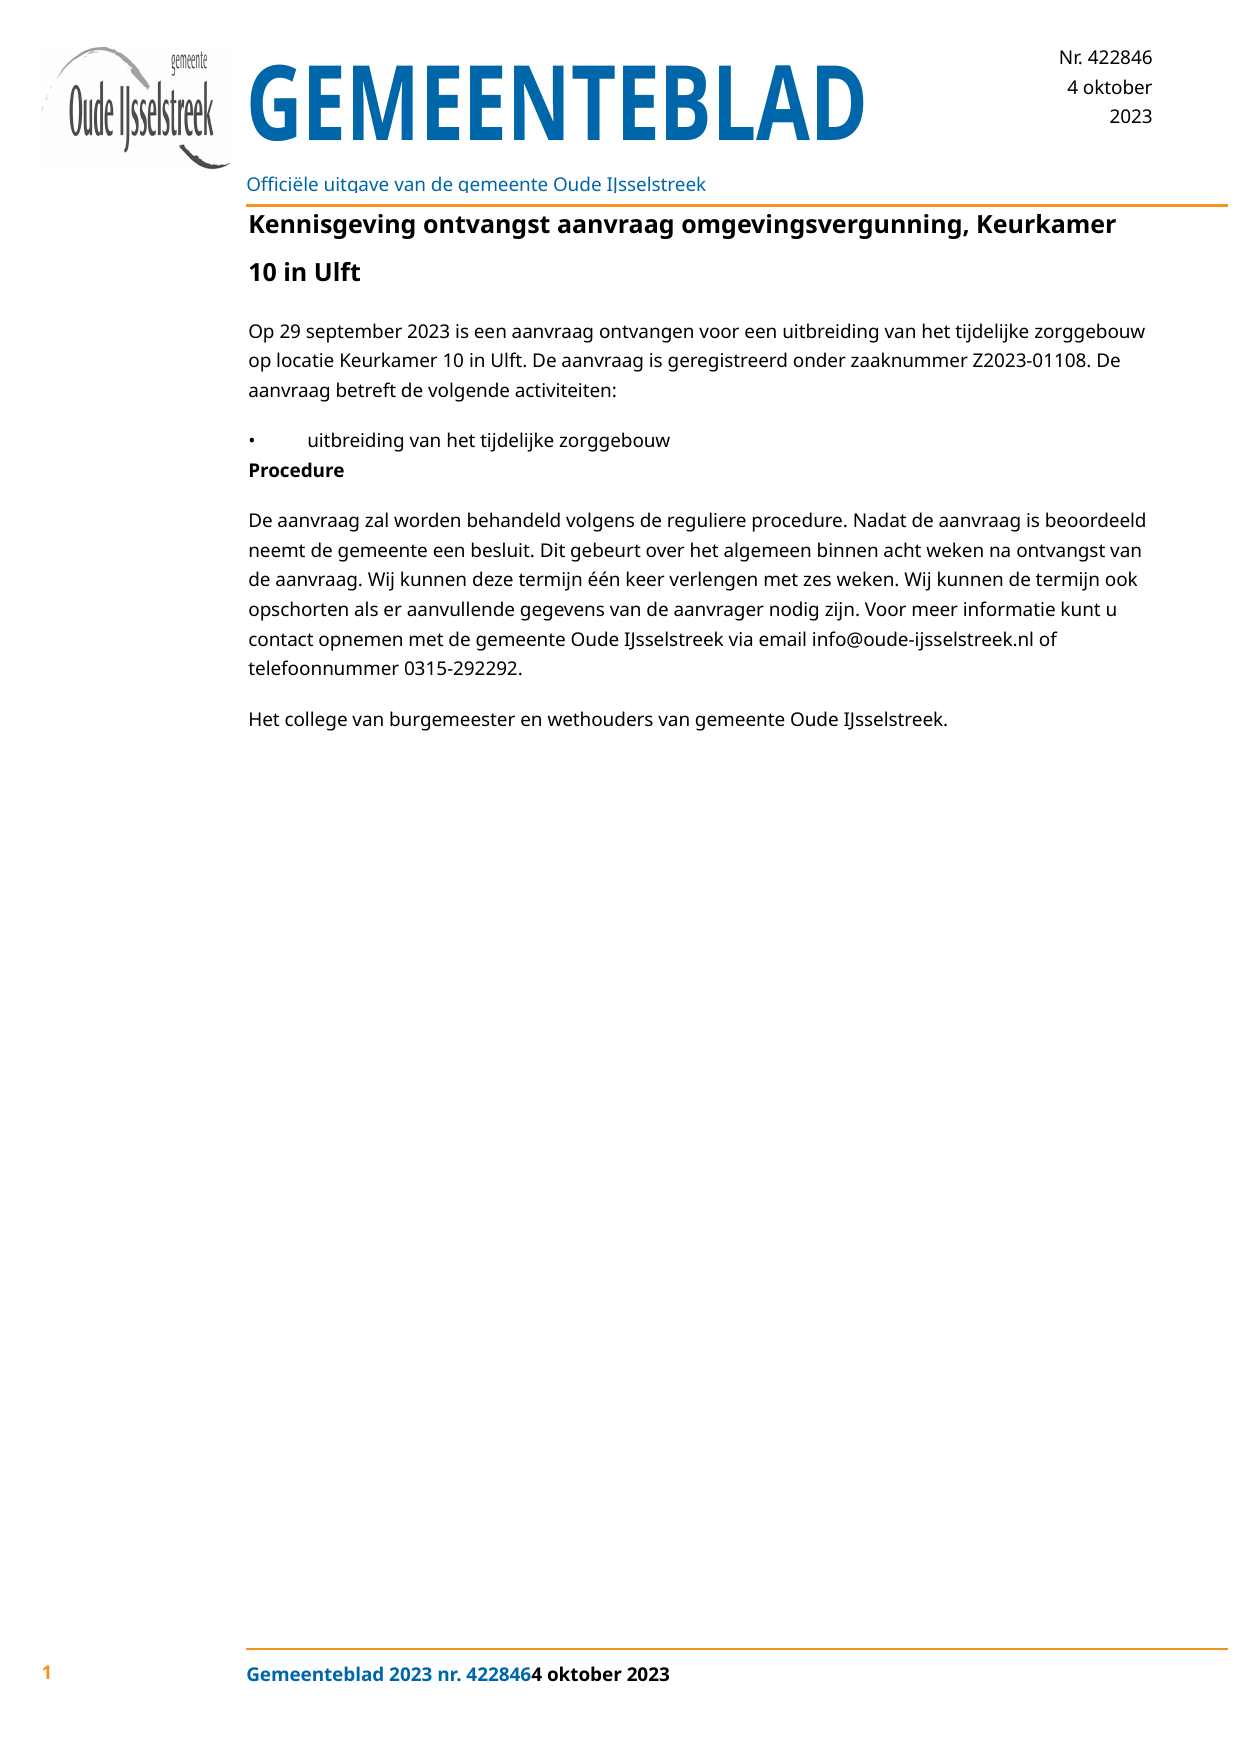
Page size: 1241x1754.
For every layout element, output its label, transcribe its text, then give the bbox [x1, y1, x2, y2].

text Het college van burgemeester en wethouders van gemeente Oude IJsselstreek. [248, 706, 1152, 732]
text Kennisgeving ontvangst aanvraag omgevingsvergunning, Keurkamer 10 in Ulft [248, 207, 1152, 288]
text De aanvraag zal worden behandeld volgens de reguliere procedure. Nadat de aanvraag is beoordeeld neemt de gemeente een besluit. Dit gebeurt over het algemeen binnen acht weken na ontvangst van de aanvraag. Wij kunnen deze termijn één keer verlengen met zes weken. Wij kunnen de termijn ook opschorten als er aanvullende gegevens van de aanvrager nodig zijn. Voor meer informatie kunt u contact opnemen met de gemeente Oude IJsselstreek via email info@oude-ijsselstreek.nl of telefoonnummer 0315-292292. [248, 507, 1152, 681]
text Procedure [248, 457, 1152, 483]
list uitbreiding van het tijdelijke zorggebouw [248, 427, 1152, 453]
picture [41, 47, 231, 172]
text Op 29 september 2023 is een aanvraag ontvangen voor een uitbreiding van het tijdelijke zorggebouw op locatie Keurkamer 10 in Ulft. De aanvraag is geregistreerd onder zaaknummer Z2023-01108. De aanvraag betreft de volgende activiteiten: [248, 318, 1152, 403]
